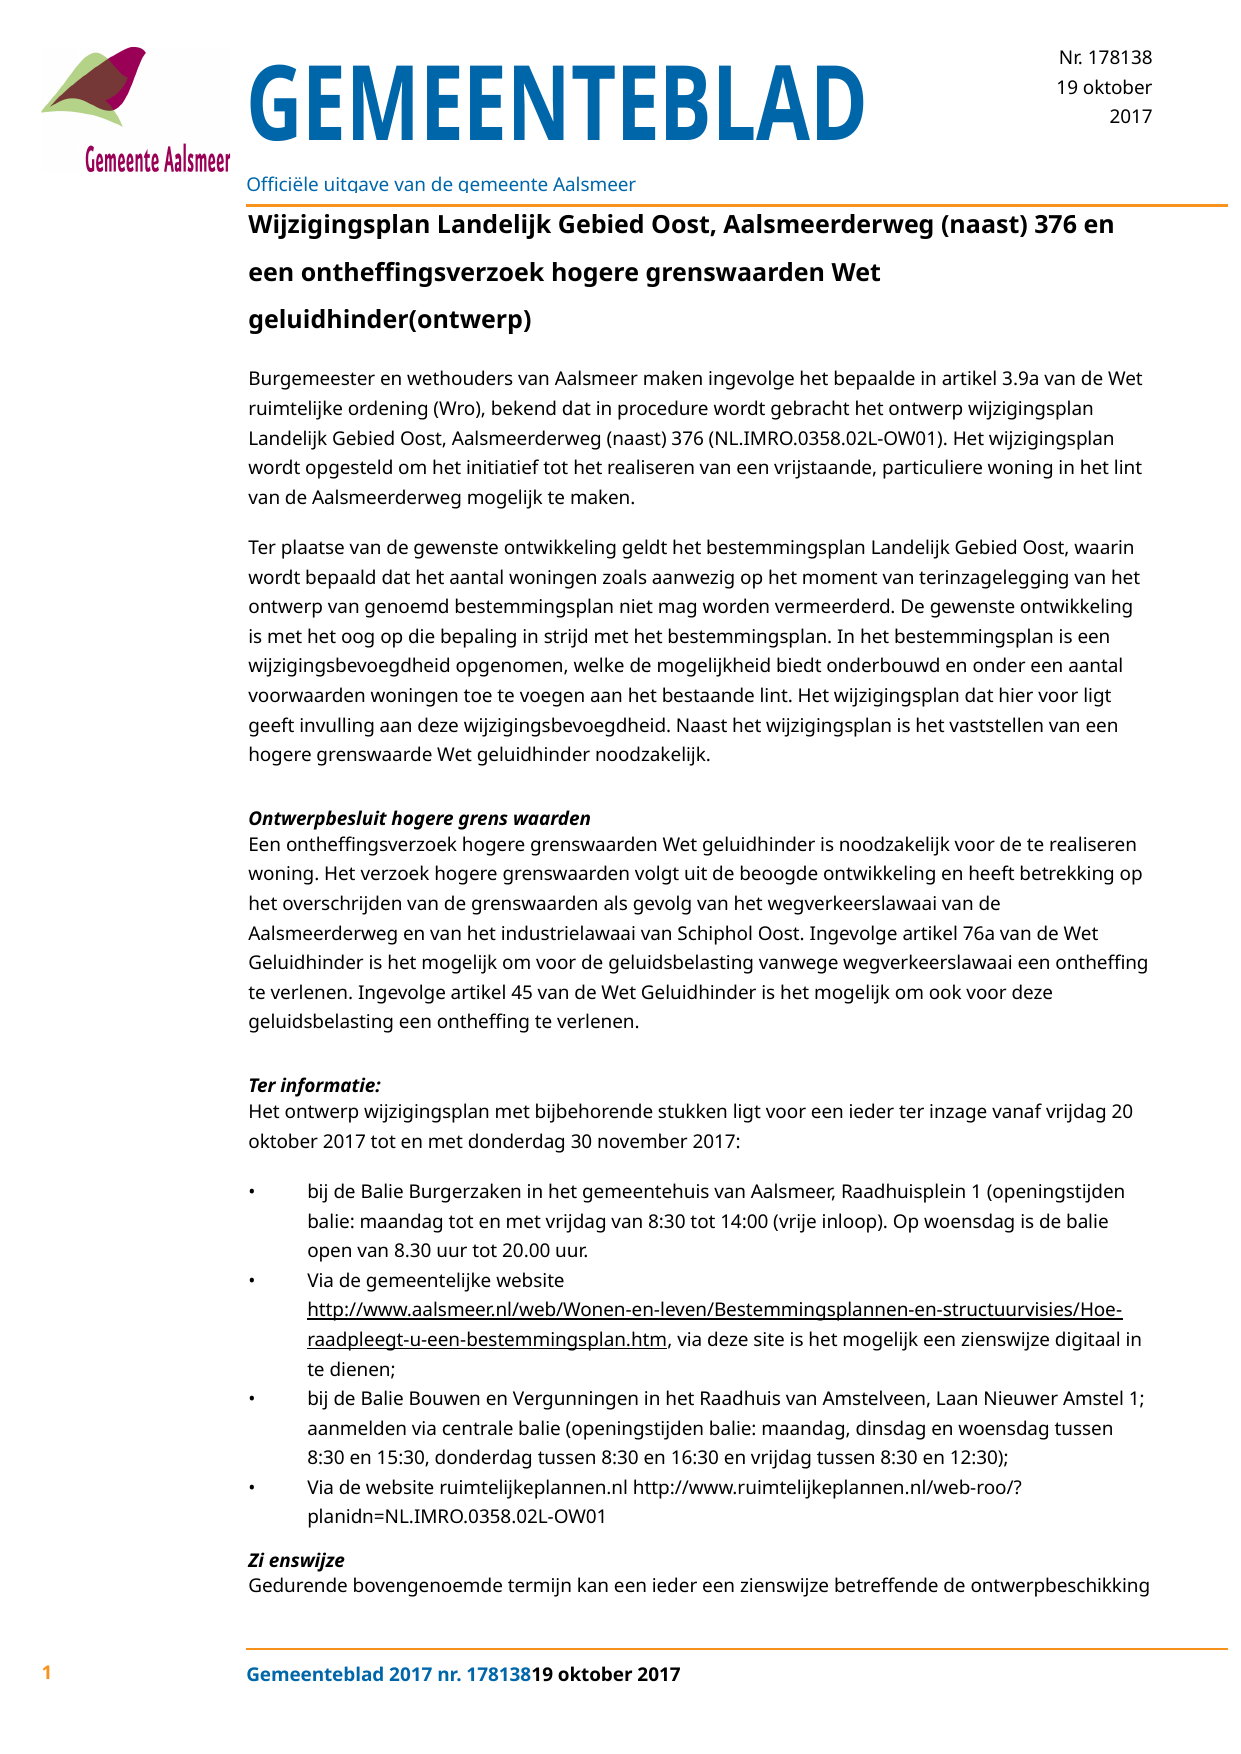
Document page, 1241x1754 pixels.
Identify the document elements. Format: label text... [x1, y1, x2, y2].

text Zi enswijze [248, 1547, 1152, 1572]
text Burgemeester en wethouders van Aalsmeer maken ingevolge het bepaalde in artikel 3.9a van de Wet ruimtelijke ordening (Wro), bekend dat in procedure wordt gebracht het ontwerp wijzigingsplan Landelijk Gebied Oost, Aalsmeerderweg (naast) 376 (NL.IMRO.0358.02L-OW01). Het wijzigingsplan wordt opgesteld om het initiatief tot het realiseren van een vrijstaande, particuliere woning in het lint van de Aalsmeerderweg mogelijk te maken. [248, 366, 1152, 509]
text Ter informatie: [248, 1072, 1152, 1098]
list Via de gemeentelijke website http://www.aalsmeer.nl/web/Wonen-en-leven/Bestemmingsplannen-en-structuurvisies/Hoe-raadpleegt-u-een-bestemmingsplan.htm, via deze site is het mogelijk een zienswijze digitaal in te dienen; [248, 1267, 1152, 1381]
text Gedurende bovengenoemde termijn kan een ieder een zienswijze betreffende de ontwerpbeschikking [248, 1572, 1152, 1598]
text Ter plaatse van de gewenste ontwikkeling geldt het bestemmingsplan Landelijk Gebied Oost, waarin wordt bepaald dat het aantal woningen zoals aanwezig op het moment van terinzagelegging van het ontwerp van genoemd bestemmingsplan niet mag worden vermeerderd. De gewenste ontwikkeling is met het oog op die bepaling in strijd met het bestemmingsplan. In het bestemmingsplan is een wijzigingsbevoegdheid opgenomen, welke de mogelijkheid biedt onderbouwd en onder een aantal voorwaarden woningen toe te voegen aan het bestaande lint. Het wijzigingsplan dat hier voor ligt geeft invulling aan deze wijzigingsbevoegdheid. Naast het wijzigingsplan is het vaststellen van een hogere grenswaarde Wet geluidhinder noodzakelijk. [248, 534, 1152, 767]
list bij de Balie Burgerzaken in het gemeentehuis van Aalsmeer, Raadhuisplein 1 (openingstijden balie: maandag tot en met vrijdag van 8:30 tot 14:00 (vrije inloop). Op woensdag is de balie open van 8.30 uur tot 20.00 uur. [248, 1178, 1152, 1263]
text Een ontheffingsverzoek hogere grenswaarden Wet geluidhinder is noodzakelijk voor de te realiseren woning. Het verzoek hogere grenswaarden volgt uit de beoogde ontwikkeling en heeft betrekking op het overschrijden van de grenswaarden als gevolg van het wegverkeerslawaai van de Aalsmeerderweg en van het industrielawaai van Schiphol Oost. Ingevolge artikel 76a van de Wet Geluidhinder is het mogelijk om voor de geluidsbelasting vanwege wegverkeerslawaai een ontheffing te verlenen. Ingevolge artikel 45 van de Wet Geluidhinder is het mogelijk om ook voor deze geluidsbelasting een ontheffing te verlenen. [248, 831, 1152, 1034]
text Het ontwerp wijzigingsplan met bijbehorende stukken ligt voor een ieder ter inzage vanaf vrijdag 20 oktober 2017 tot en met donderdag 30 november 2017: [248, 1098, 1152, 1153]
text Wijzigingsplan Landelijk Gebied Oost, Aalsmeerderweg (naast) 376 en een ontheffingsverzoek hogere grenswaarden Wet geluidhinder(ontwerp) [248, 207, 1152, 336]
list bij de Balie Bouwen en Vergunningen in het Raadhuis van Amstelveen, Laan Nieuwer Amstel 1; aanmelden via centrale balie (openingstijden balie: maandag, dinsdag en woensdag tussen 8:30 en 15:30, donderdag tussen 8:30 en 16:30 en vrijdag tussen 8:30 en 12:30); [248, 1385, 1152, 1470]
text Ontwerpbesluit hogere grens waarden [248, 805, 1152, 831]
list Via de website ruimtelijkeplannen.nl http://www.ruimtelijkeplannen.nl/web-roo/?planidn=NL.IMRO.0358.02L-OW01 [248, 1474, 1152, 1529]
picture [41, 47, 231, 172]
